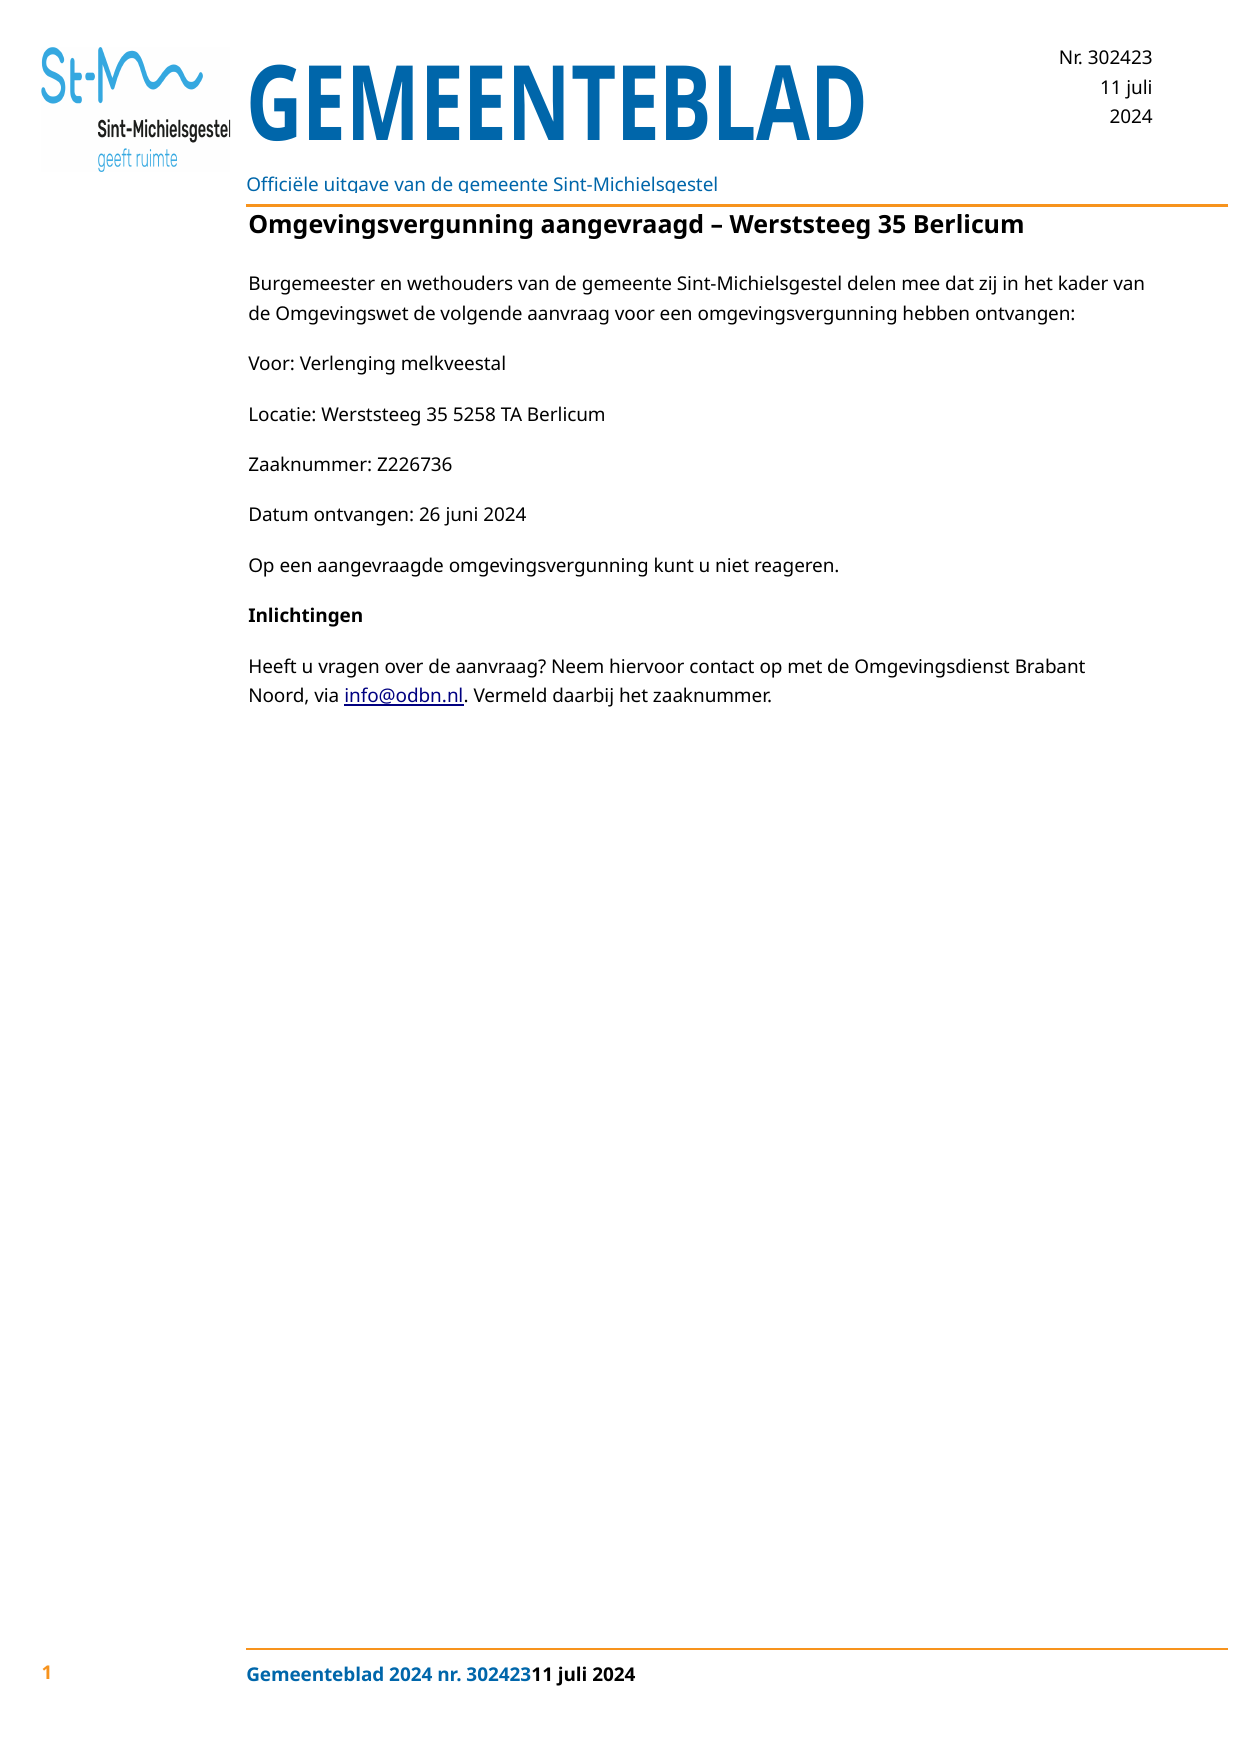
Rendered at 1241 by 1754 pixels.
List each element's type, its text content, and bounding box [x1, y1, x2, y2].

picture [41, 47, 231, 172]
text Locatie: Werststeeg 35 5258 TA Berlicum [248, 401, 1152, 426]
text Datum ontvangen: 26 juni 2024 [248, 502, 1152, 527]
text Zaaknummer: Z226736 [248, 451, 1152, 477]
text Burgemeester en wethouders van de gemeente Sint-Michielsgestel delen mee dat zij in het kader van de Omgevingswet de volgende aanvraag voor een omgevingsvergunning hebben ontvangen: [248, 270, 1152, 326]
text Heeft u vragen over de aanvraag? Neem hiervoor contact op met de Omgevingsdienst Brabant Noord, via info@odbn.nl. Vermeld daarbij het zaaknummer. [248, 653, 1152, 708]
text Op een aangevraagde omgevingsvergunning kunt u niet reageren. [248, 552, 1152, 578]
text Omgevingsvergunning aangevraagd – Werststeeg 35 Berlicum [248, 207, 1152, 241]
text Inlichtingen [248, 602, 1152, 628]
text Voor: Verlenging melkveestal [248, 350, 1152, 376]
